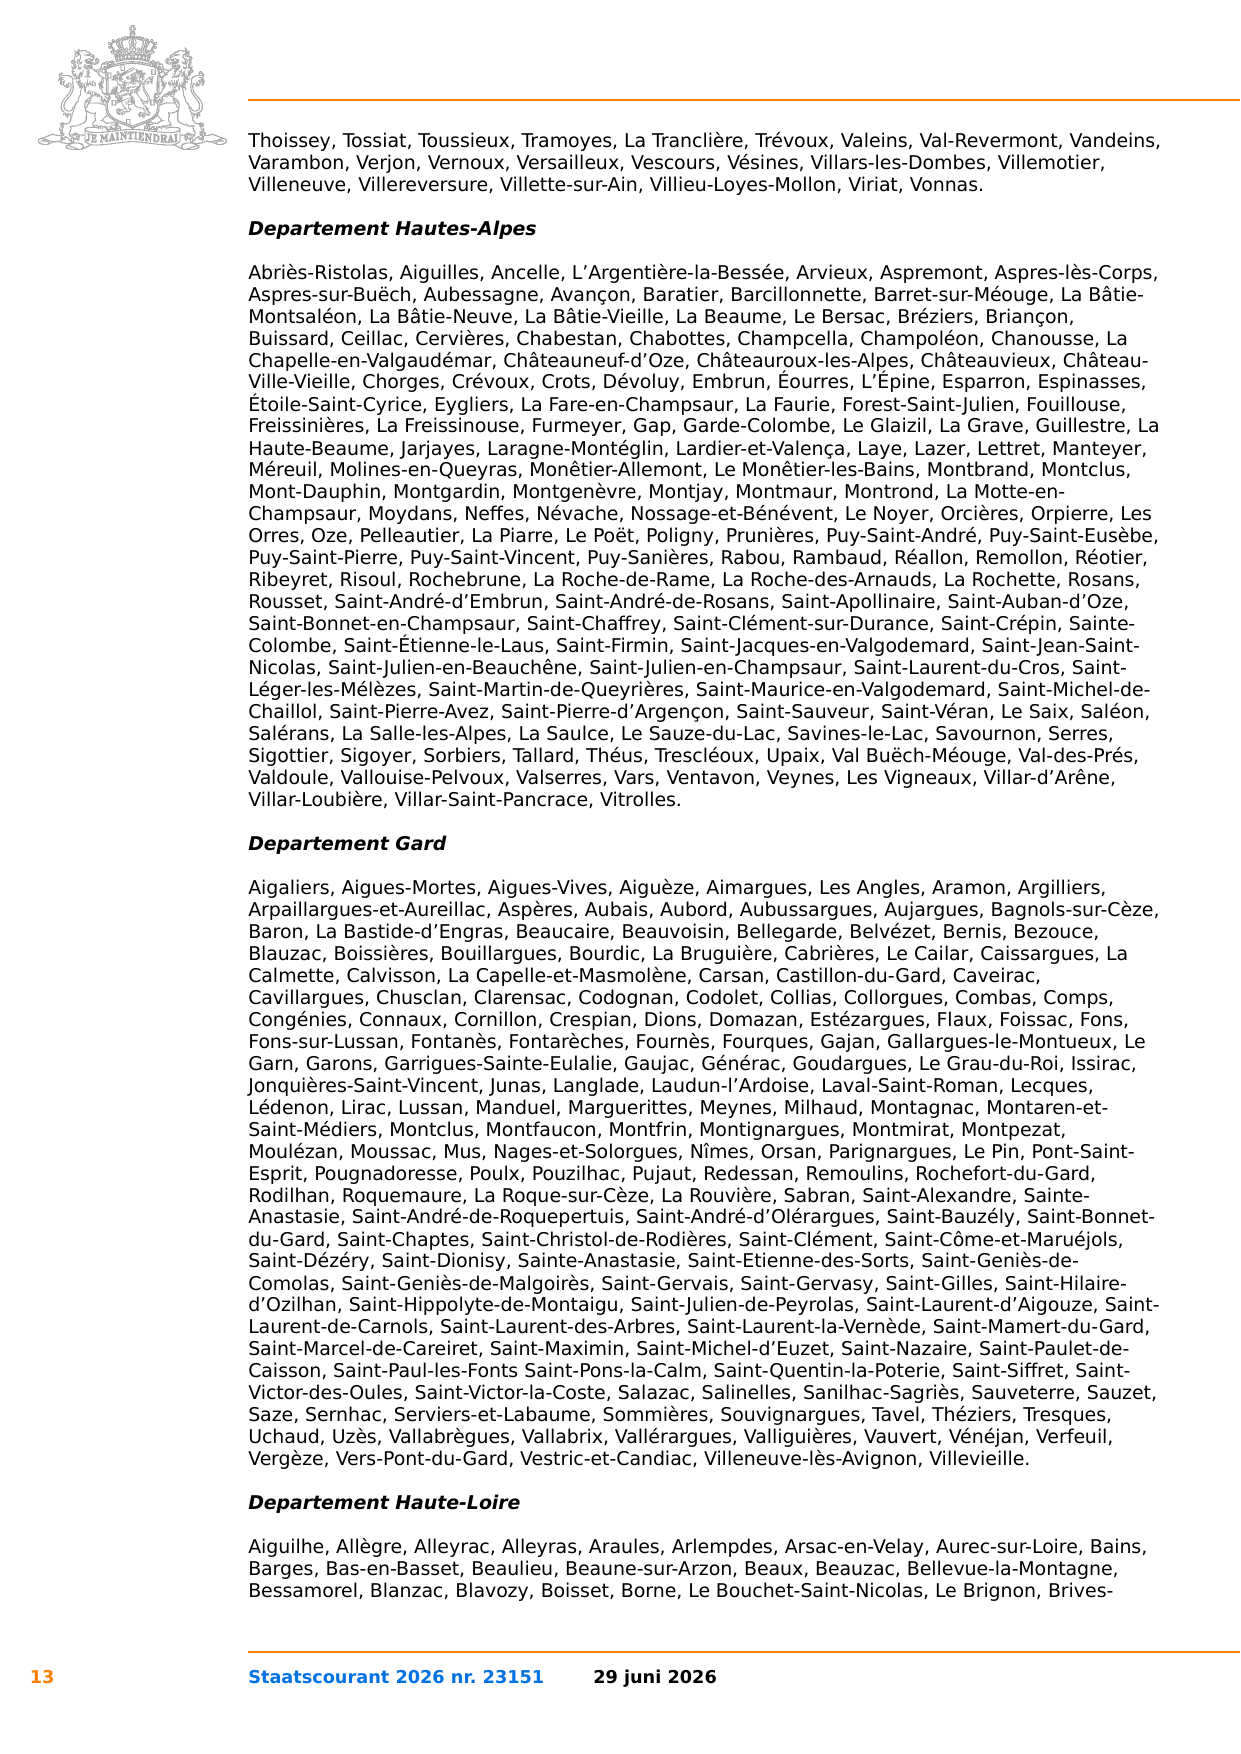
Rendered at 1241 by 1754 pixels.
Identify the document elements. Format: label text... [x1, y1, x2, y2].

text Abriès-Ristolas, Aiguilles, Ancelle, L’Argentière-la-Bessée, Arvieux, Aspremont, Aspres-lès-Corps, Aspres-sur-Buëch, Aubessagne, Avançon, Baratier, Barcillonnette, Barret-sur-Méouge, La Bâtie-Montsaléon, La Bâtie-Neuve, La Bâtie-Vieille, La Beaume, Le Bersac, Bréziers, Briançon, Buissard, Ceillac, Cervières, Chabestan, Chabottes, Champcella, Champoléon, Chanousse, La Chapelle-en-Valgaudémar, Châteauneuf-d’Oze, Châteauroux-les-Alpes, Châteauvieux, Château-Ville-Vieille, Chorges, Crévoux, Crots, Dévoluy, Embrun, Éourres, L’Épine, Esparron, Espinasses, Étoile-Saint-Cyrice, Eygliers, La Fare-en-Champsaur, La Faurie, Forest-Saint-Julien, Fouillouse, Freissinières, La Freissinouse, Furmeyer, Gap, Garde-Colombe, Le Glaizil, La Grave, Guillestre, La Haute-Beaume, Jarjayes, Laragne-Montéglin, Lardier-et-Valença, Laye, Lazer, Lettret, Manteyer, Méreuil, Molines-en-Queyras, Monêtier-Allemont, Le Monêtier-les-Bains, Montbrand, Montclus, Mont-Dauphin, Montgardin, Montgenèvre, Montjay, Montmaur, Montrond, La Motte-en-Champsaur, Moydans, Neffes, Névache, Nossage-et-Bénévent, Le Noyer, Orcières, Orpierre, Les Orres, Oze, Pelleautier, La Piarre, Le Poët, Poligny, Prunières, Puy-Saint-André, Puy-Saint-Eusèbe, Puy-Saint-Pierre, Puy-Saint-Vincent, Puy-Sanières, Rabou, Rambaud, Réallon, Remollon, Réotier, Ribeyret, Risoul, Rochebrune, La Roche-de-Rame, La Roche-des-Arnauds, La Rochette, Rosans, Rousset, Saint-André-d’Embrun, Saint-André-de-Rosans, Saint-Apollinaire, Saint-Auban-d’Oze, Saint-Bonnet-en-Champsaur, Saint-Chaffrey, Saint-Clément-sur-Durance, Saint-Crépin, Sainte-Colombe, Saint-Étienne-le-Laus, Saint-Firmin, Saint-Jacques-en-Valgodemard, Saint-Jean-Saint-Nicolas, Saint-Julien-en-Beauchêne, Saint-Julien-en-Champsaur, Saint-Laurent-du-Cros, Saint-Léger-les-Mélèzes, Saint-Martin-de-Queyrières, Saint-Maurice-en-Valgodemard, Saint-Michel-de-Chaillol, Saint-Pierre-Avez, Saint-Pierre-d’Argençon, Saint-Sauveur, Saint-Véran, Le Saix, Saléon, Salérans, La Salle-les-Alpes, La Saulce, Le Sauze-du-Lac, Savines-le-Lac, Savournon, Serres, Sigottier, Sigoyer, Sorbiers, Tallard, Théus, Trescléoux, Upaix, Val Buëch-Méouge, Val-des-Prés, Valdoule, Vallouise-Pelvoux, Valserres, Vars, Ventavon, Veynes, Les Vigneaux, Villar-d’Arêne, Villar-Loubière, Villar-Saint-Pancrace, Vitrolles. [248, 262, 1163, 811]
text Aigaliers, Aigues-Mortes, Aigues-Vives, Aiguèze, Aimargues, Les Angles, Aramon, Argilliers, Arpaillargues-et-Aureillac, Aspères, Aubais, Aubord, Aubussargues, Aujargues, Bagnols-sur-Cèze, Baron, La Bastide-d’Engras, Beaucaire, Beauvoisin, Bellegarde, Belvézet, Bernis, Bezouce, Blauzac, Boissières, Bouillargues, Bourdic, La Bruguière, Cabrières, Le Cailar, Caissargues, La Calmette, Calvisson, La Capelle-et-Masmolène, Carsan, Castillon-du-Gard, Caveirac, Cavillargues, Chusclan, Clarensac, Codognan, Codolet, Collias, Collorgues, Combas, Comps, Congénies, Connaux, Cornillon, Crespian, Dions, Domazan, Estézargues, Flaux, Foissac, Fons, Fons-sur-Lussan, Fontanès, Fontarèches, Fournès, Fourques, Gajan, Gallargues-le-Montueux, Le Garn, Garons, Garrigues-Sainte-Eulalie, Gaujac, Générac, Goudargues, Le Grau-du-Roi, Issirac, Jonquières-Saint-Vincent, Junas, Langlade, Laudun-l’Ardoise, Laval-Saint-Roman, Lecques, Lédenon, Lirac, Lussan, Manduel, Marguerittes, Meynes, Milhaud, Montagnac, Montaren-et-Saint-Médiers, Montclus, Montfaucon, Montfrin, Montignargues, Montmirat, Montpezat, Moulézan, Moussac, Mus, Nages-et-Solorgues, Nîmes, Orsan, Parignargues, Le Pin, Pont-Saint-Esprit, Pougnadoresse, Poulx, Pouzilhac, Pujaut, Redessan, Remoulins, Rochefort-du-Gard, Rodilhan, Roquemaure, La Roque-sur-Cèze, La Rouvière, Sabran, Saint-Alexandre, Sainte-Anastasie, Saint-André-de-Roquepertuis, Saint-André-d’Olérargues, Saint-Bauzély, Saint-Bonnet-du-Gard, Saint-Chaptes, Saint-Christol-de-Rodières, Saint-Clément, Saint-Côme-et-Maruéjols, Saint-Dézéry, Saint-Dionisy, Sainte-Anastasie, Saint-Etienne-des-Sorts, Saint-Geniès-de-Comolas, Saint-Geniès-de-Malgoirès, Saint-Gervais, Saint-Gervasy, Saint-Gilles, Saint-Hilaire-d’Ozilhan, Saint-Hippolyte-de-Montaigu, Saint-Julien-de-Peyrolas, Saint-Laurent-d’Aigouze, Saint-Laurent-de-Carnols, Saint-Laurent-des-Arbres, Saint-Laurent-la-Vernède, Saint-Mamert-du-Gard, Saint-Marcel-de-Careiret, Saint-Maximin, Saint-Michel-d’Euzet, Saint-Nazaire, Saint-Paulet-de-Caisson, Saint-Paul-les-Fonts Saint-Pons-la-Calm, Saint-Quentin-la-Poterie, Saint-Siffret, Saint-Victor-des-Oules, Saint-Victor-la-Coste, Salazac, Salinelles, Sanilhac-Sagriès, Sauveterre, Sauzet, Saze, Sernhac, Serviers-et-Labaume, Sommières, Souvignargues, Tavel, Théziers, Tresques, Uchaud, Uzès, Vallabrègues, Vallabrix, Vallérargues, Valliguières, Vauvert, Vénéjan, Verfeuil, Vergèze, Vers-Pont-du-Gard, Vestric-et-Candiac, Villeneuve-lès-Avignon, Villevieille. [248, 877, 1163, 1470]
subtitle Departement Hautes-Alpes [248, 218, 1163, 240]
subtitle Departement Haute-Loire [248, 1492, 1163, 1514]
text Aiguilhe, Allègre, Alleyrac, Alleyras, Araules, Arlempdes, Arsac-en-Velay, Aurec-sur-Loire, Bains, Barges, Bas-en-Basset, Beaulieu, Beaune-sur-Arzon, Beaux, Beauzac, Bellevue-la-Montagne, Bessamorel, Blanzac, Blavozy, Boisset, Borne, Le Bouchet-Saint-Nicolas, Le Brignon, Brives- [248, 1536, 1163, 1602]
text Thoissey, Tossiat, Toussieux, Tramoyes, La Tranclière, Trévoux, Valeins, Val-Revermont, Vandeins, Varambon, Verjon, Vernoux, Versailleux, Vescours, Vésines, Villars-les-Dombes, Villemotier, Villeneuve, Villereversure, Villette-sur-Ain, Villieu-Loyes-Mollon, Viriat, Vonnas. [248, 130, 1163, 196]
subtitle Departement Gard [248, 833, 1163, 855]
picture [38, 25, 227, 150]
